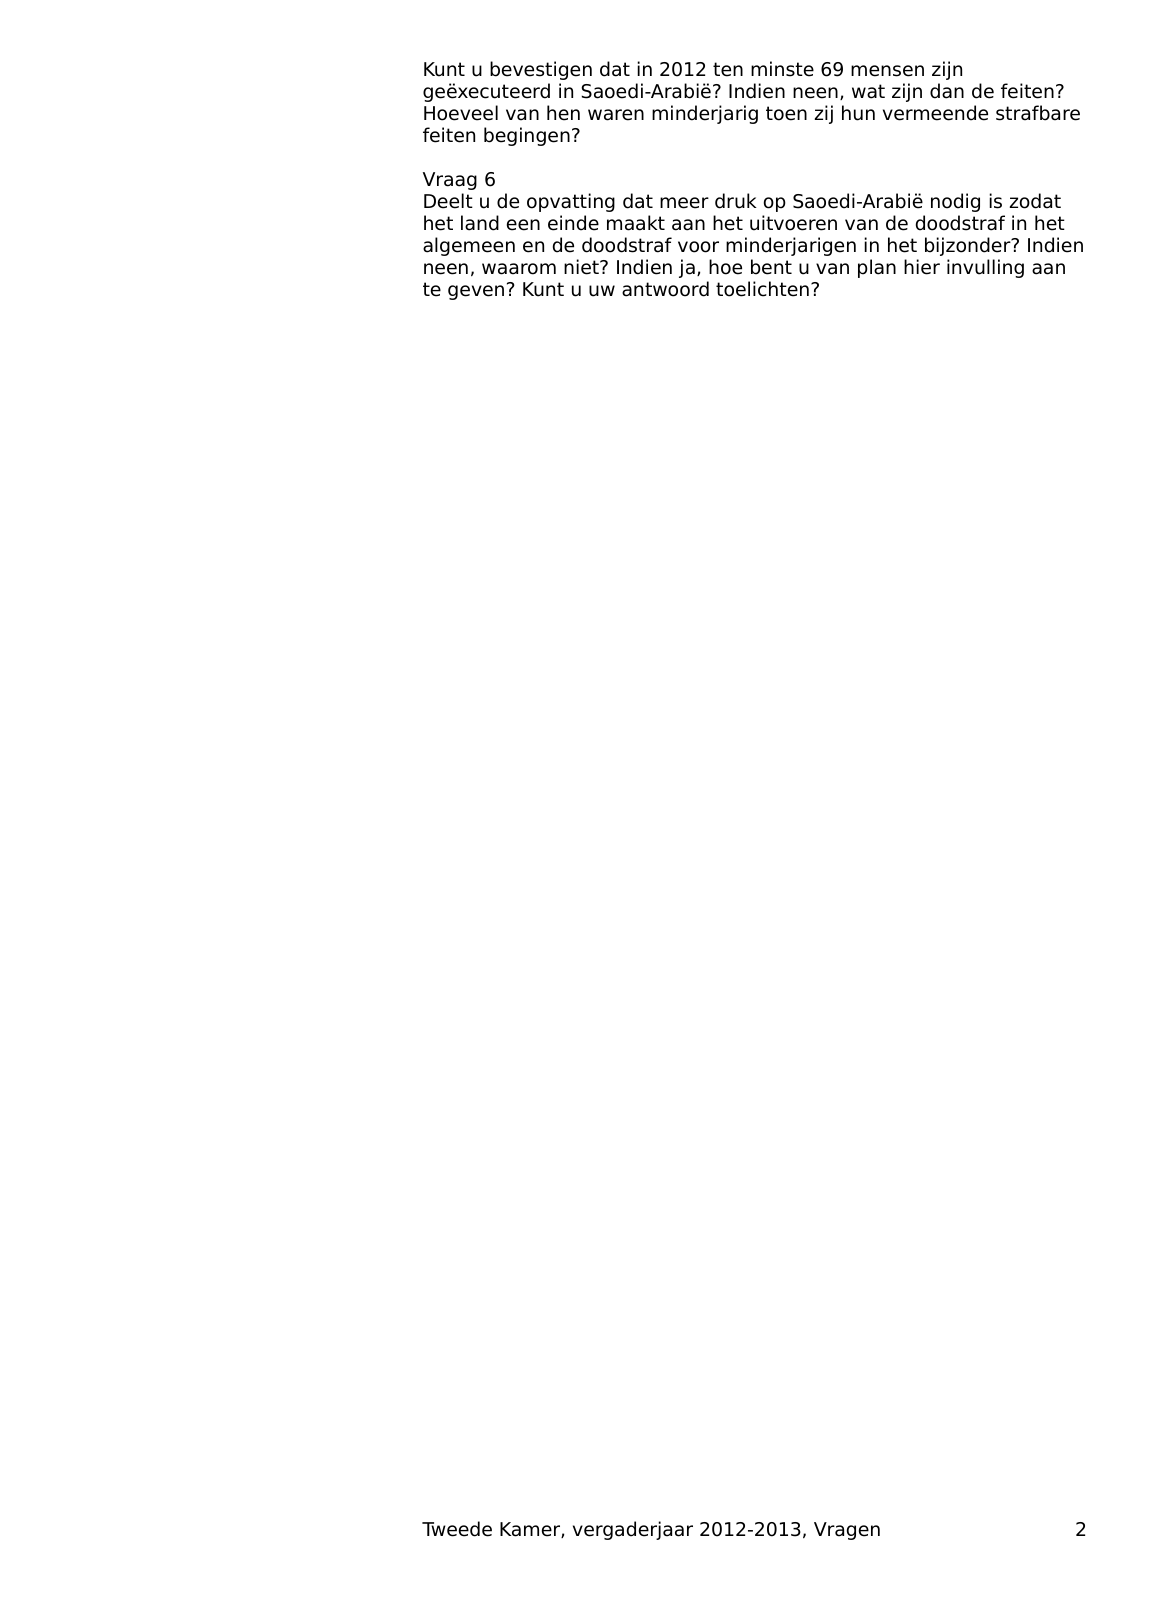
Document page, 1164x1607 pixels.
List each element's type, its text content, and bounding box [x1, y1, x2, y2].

text Kunt u bevestigen dat in 2012 ten minste 69 mensen zijn geëxecuteerd in Saoedi-Arabië? Indien neen, wat zijn dan de feiten? Hoeveel van hen waren minderjarig toen zij hun vermeende strafbare feiten begingen? [422, 59, 1087, 147]
text Vraag 6 [422, 169, 1087, 191]
text Deelt u de opvatting dat meer druk op Saoedi-Arabië nodig is zodat het land een einde maakt aan het uitvoeren van de doodstraf in het algemeen en de doodstraf voor minderjarigen in het bijzonder? Indien neen, waarom niet? Indien ja, hoe bent u van plan hier invulling aan te geven? Kunt u uw antwoord toelichten? [422, 191, 1087, 301]
